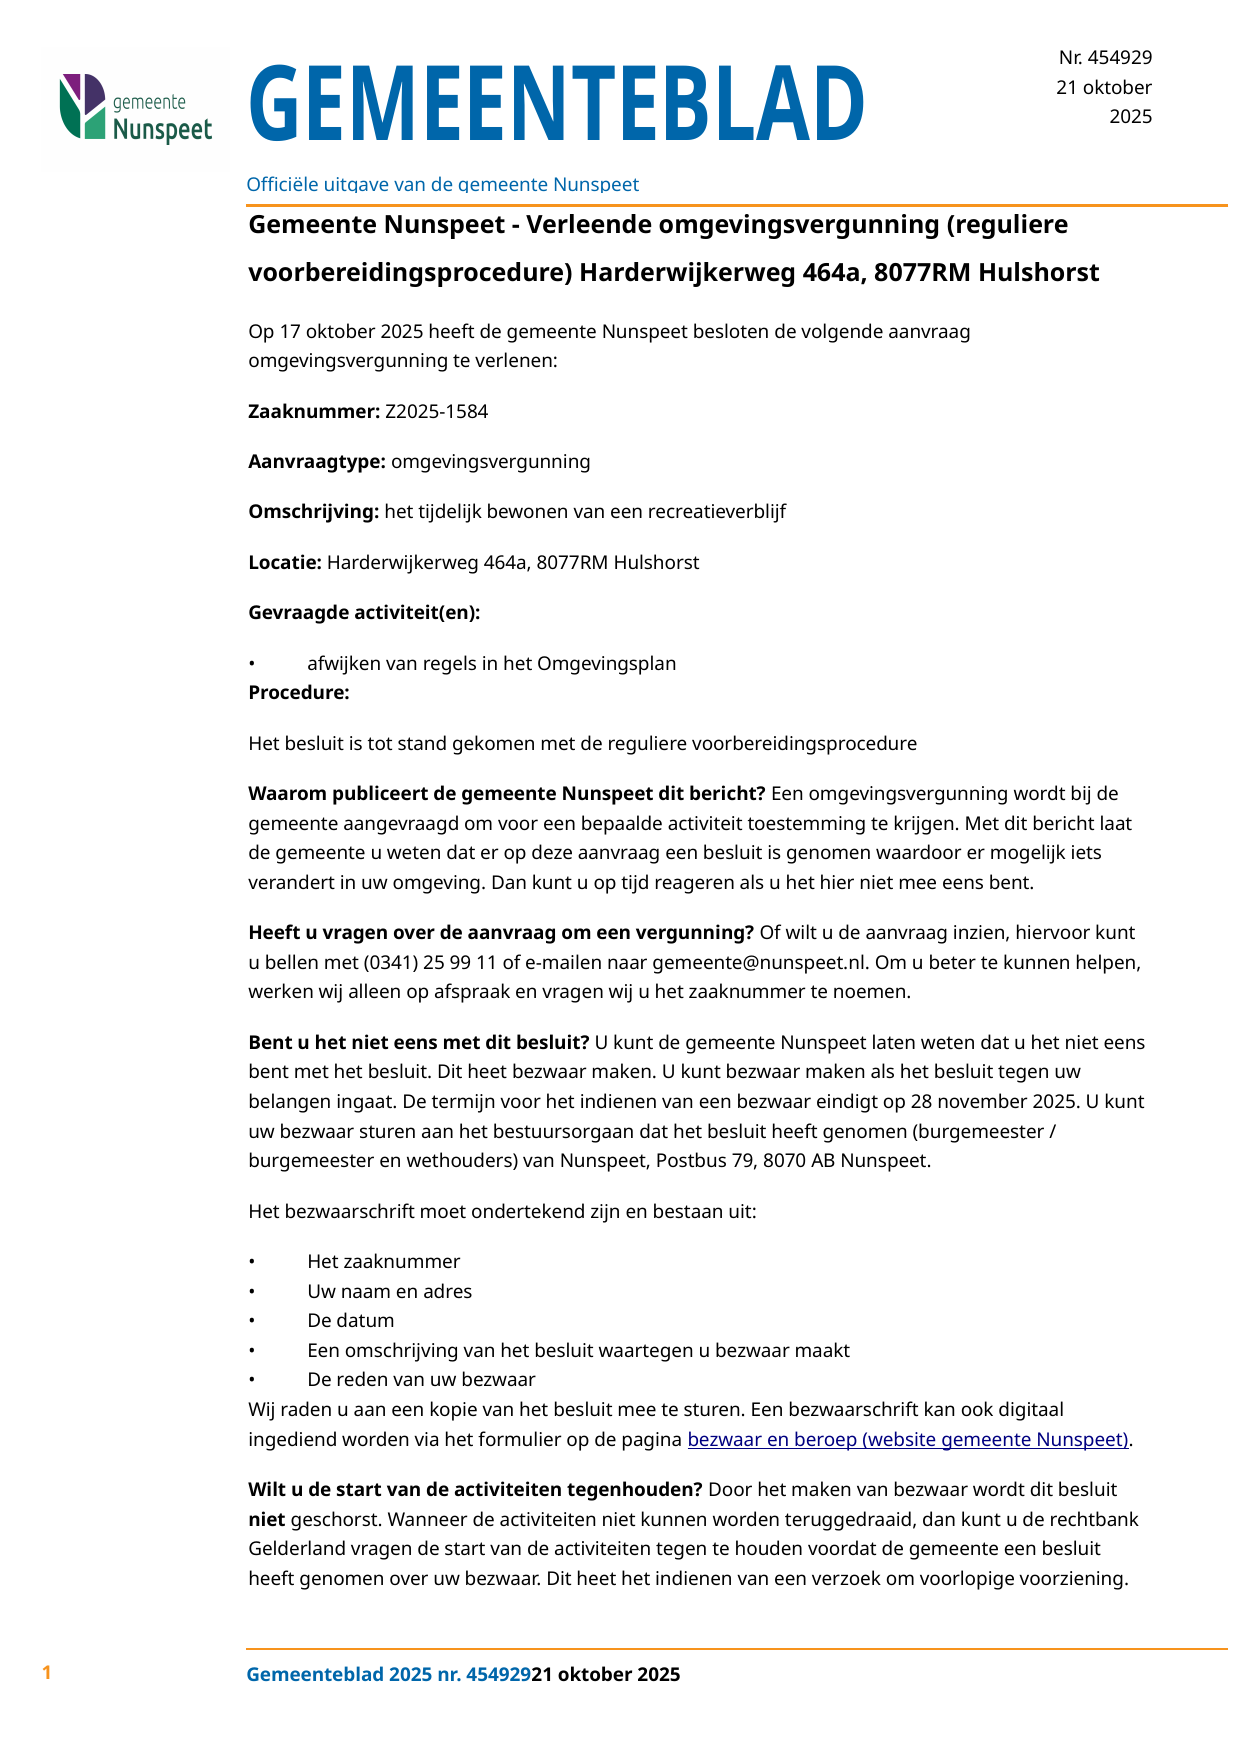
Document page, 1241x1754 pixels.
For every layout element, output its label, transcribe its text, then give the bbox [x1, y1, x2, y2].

text Omschrijving: het tijdelijk bewonen van een recreatieverblijf [248, 499, 1152, 524]
list Een omschrijving van het besluit waartegen u bezwaar maakt [248, 1337, 1152, 1363]
text Het besluit is tot stand gekomen met de reguliere voorbereidingsprocedure [248, 730, 1152, 756]
text Het bezwaarschrift moet ondertekend zijn en bestaan uit: [248, 1198, 1152, 1224]
list Uw naam en adres [248, 1278, 1152, 1304]
text Waarom publiceert de gemeente Nunspeet dit bericht? Een omgevingsvergunning wordt bij de gemeente aangevraagd om voor een bepaalde activiteit toestemming te krijgen. Met dit bericht laat de gemeente u weten dat er op deze aanvraag een besluit is genomen waardoor er mogelijk iets verandert in uw omgeving. Dan kunt u op tijd reageren als u het hier niet mee eens bent. [248, 780, 1152, 895]
list De reden van uw bezwaar [248, 1367, 1152, 1392]
text Wij raden u aan een kopie van het besluit mee te sturen. Een bezwaarschrift kan ook digitaal ingediend worden via het formulier op de pagina bezwaar en beroep (website gemeente Nunspeet). [248, 1396, 1152, 1452]
text Gemeente Nunspeet - Verleende omgevingsvergunning (reguliere voorbereidingsprocedure) Harderwijkerweg 464a, 8077RM Hulshorst [248, 207, 1152, 288]
text Gevraagde activiteit(en): [248, 599, 1152, 625]
list De datum [248, 1307, 1152, 1333]
text Zaaknummer: Z2025-1584 [248, 398, 1152, 424]
text Bent u het niet eens met dit besluit? U kunt de gemeente Nunspeet laten weten dat u het niet eens bent met het besluit. Dit heet bezwaar maken. U kunt bezwaar maken als het besluit tegen uw belangen ingaat. De termijn voor het indienen van een bezwaar eindigt op 28 november 2025. U kunt uw bezwaar sturen aan het bestuursorgaan dat het besluit heeft genomen (burgemeester / burgemeester en wethouders) van Nunspeet, Postbus 79, 8070 AB Nunspeet. [248, 1029, 1152, 1173]
picture [41, 47, 231, 172]
text Heeft u vragen over de aanvraag om een vergunning? Of wilt u de aanvraag inzien, hiervoor kunt u bellen met (0341) 25 99 11 of e-mailen naar gemeente@nunspeet.nl. Om u beter te kunnen helpen, werken wij alleen op afspraak en vragen wij u het zaaknummer te noemen. [248, 919, 1152, 1004]
text Wilt u de start van de activiteiten tegenhouden? Door het maken van bezwaar wordt dit besluit niet geschorst. Wanneer de activiteiten niet kunnen worden teruggedraaid, dan kunt u de rechtbank Gelderland vragen de start van de activiteiten tegen te houden voordat de gemeente een besluit heeft genomen over uw bezwaar. Dit heet het indienen van een verzoek om voorlopige voorziening. [248, 1476, 1152, 1591]
list afwijken van regels in het Omgevingsplan [248, 650, 1152, 676]
list Het zaaknummer [248, 1248, 1152, 1274]
text Aanvraagtype: omgevingsvergunning [248, 448, 1152, 474]
text Locatie: Harderwijkerweg 464a, 8077RM Hulshorst [248, 549, 1152, 575]
text Op 17 oktober 2025 heeft de gemeente Nunspeet besloten de volgende aanvraag omgevingsvergunning te verlenen: [248, 318, 1152, 373]
text Procedure: [248, 679, 1152, 705]
